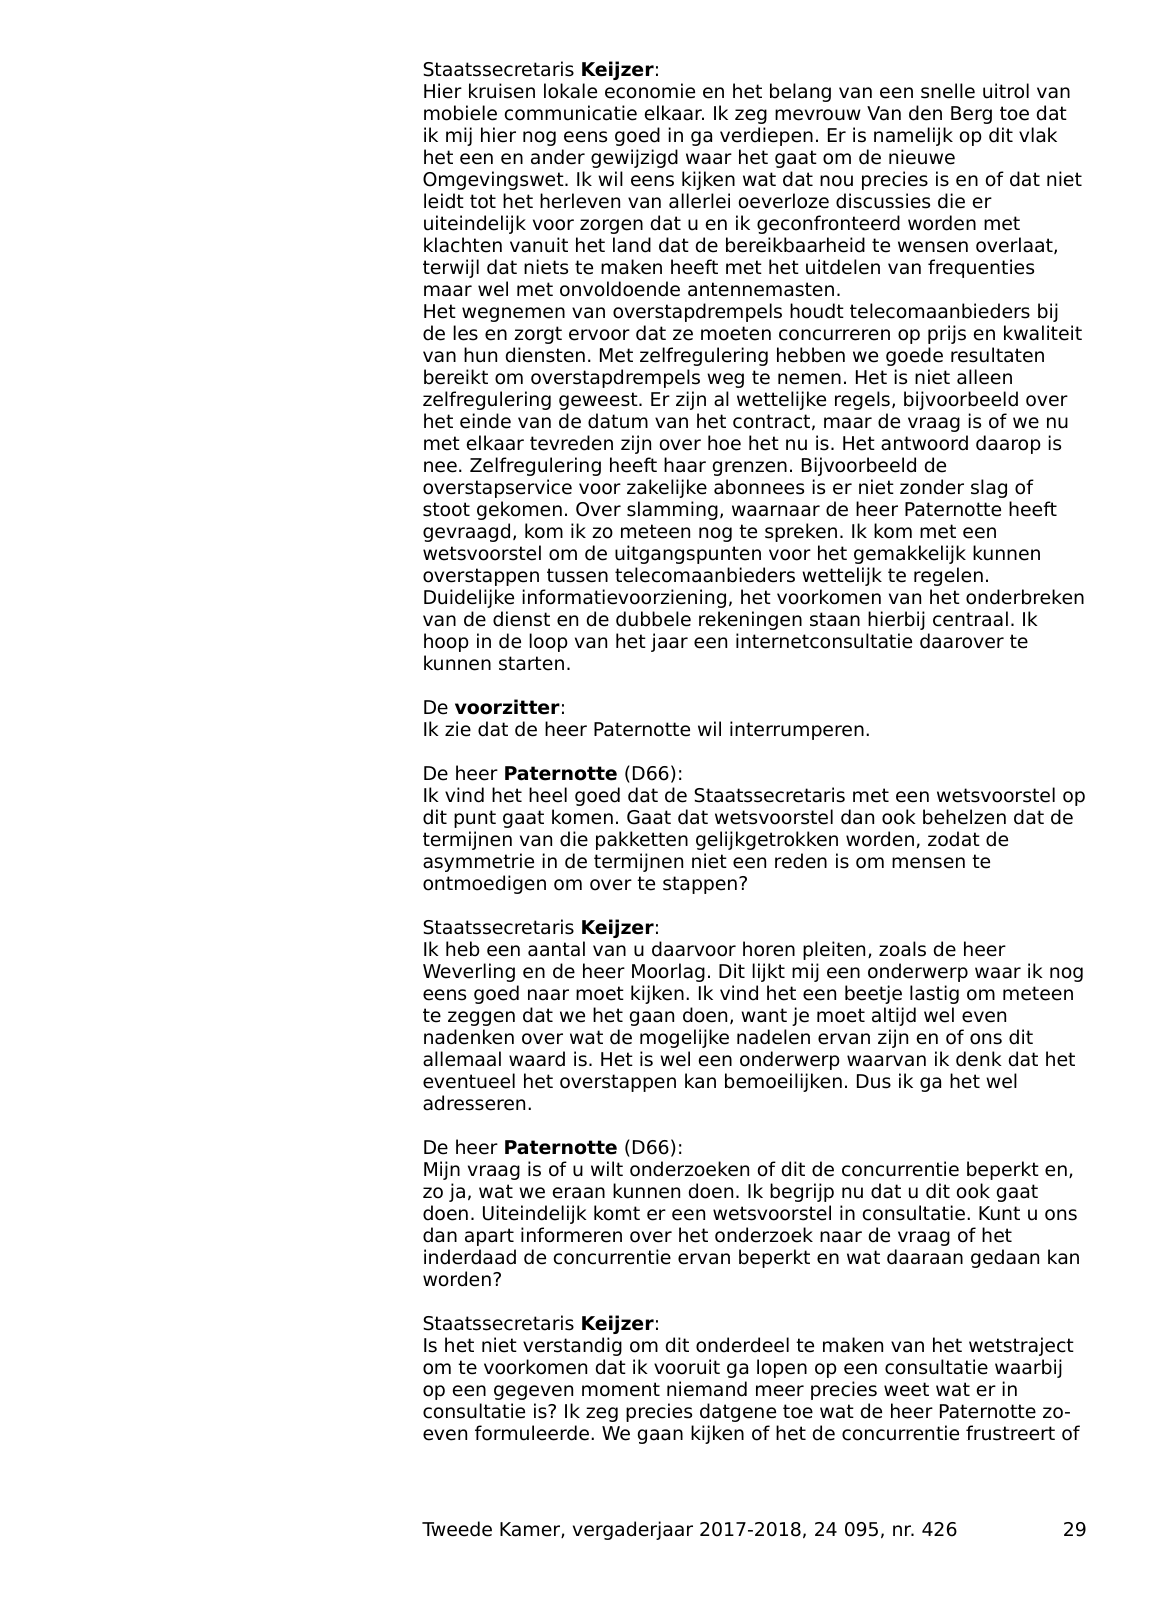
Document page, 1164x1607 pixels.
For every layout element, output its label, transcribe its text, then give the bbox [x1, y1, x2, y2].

text Ik zie dat de heer Paternotte wil interrumperen. [422, 719, 1087, 741]
text Mijn vraag is of u wilt onderzoeken of dit de concurrentie beperkt en, zo ja, wat we eraan kunnen doen. Ik begrijp nu dat u dit ook gaat doen. Uiteindelijk komt er een wetsvoorstel in consultatie. Kunt u ons dan apart informeren over het onderzoek naar de vraag of het inderdaad de concurrentie ervan beperkt en wat daaraan gedaan kan worden? [422, 1159, 1087, 1291]
text Het wegnemen van overstapdrempels houdt telecomaanbieders bij de les en zorgt ervoor dat ze moeten concurreren op prijs en kwaliteit van hun diensten. Met zelfregulering hebben we goede resultaten bereikt om overstapdrempels weg te nemen. Het is niet alleen zelfregulering geweest. Er zijn al wettelijke regels, bijvoorbeeld over het einde van de datum van het contract, maar de vraag is of we nu met elkaar tevreden zijn over hoe het nu is. Het antwoord daarop is nee. Zelfregulering heeft haar grenzen. Bijvoorbeeld de overstapservice voor zakelijke abonnees is er niet zonder slag of stoot gekomen. Over slamming, waarnaar de heer Paternotte heeft gevraagd, kom ik zo meteen nog te spreken. Ik kom met een wetsvoorstel om de uitgangspunten voor het gemakkelijk kunnen overstappen tussen telecomaanbieders wettelijk te regelen. Duidelijke informatievoorziening, het voorkomen van het onderbreken van de dienst en de dubbele rekeningen staan hierbij centraal. Ik hoop in de loop van het jaar een internetconsultatie daarover te kunnen starten. [422, 301, 1087, 674]
text Staatssecretaris Keijzer: [422, 1313, 1087, 1335]
text Ik heb een aantal van u daarvoor horen pleiten, zoals de heer Weverling en de heer Moorlag. Dit lijkt mij een onderwerp waar ik nog eens goed naar moet kijken. Ik vind het een beetje lastig om meteen te zeggen dat we het gaan doen, want je moet altijd wel even nadenken over wat de mogelijke nadelen ervan zijn en of ons dit allemaal waard is. Het is wel een onderwerp waarvan ik denk dat het eventueel het overstappen kan bemoeilijken. Dus ik ga het wel adresseren. [422, 939, 1087, 1115]
text De heer Paternotte (D66): [422, 763, 1087, 785]
text Staatssecretaris Keijzer: [422, 917, 1087, 939]
text De voorzitter: [422, 697, 1087, 719]
text De heer Paternotte (D66): [422, 1137, 1087, 1159]
text Is het niet verstandig om dit onderdeel te maken van het wetstraject om te voorkomen dat ik vooruit ga lopen op een consultatie waarbij op een gegeven moment niemand meer precies weet wat er in consultatie is? Ik zeg precies datgene toe wat de heer Paternotte zo-even formuleerde. We gaan kijken of het de concurrentie frustreert of [422, 1335, 1087, 1445]
text Ik vind het heel goed dat de Staatssecretaris met een wetsvoorstel op dit punt gaat komen. Gaat dat wetsvoorstel dan ook behelzen dat de termijnen van die pakketten gelijkgetrokken worden, zodat de asymmetrie in de termijnen niet een reden is om mensen te ontmoedigen om over te stappen? [422, 785, 1087, 895]
text Staatssecretaris Keijzer: [422, 59, 1087, 81]
text Hier kruisen lokale economie en het belang van een snelle uitrol van mobiele communicatie elkaar. Ik zeg mevrouw Van den Berg toe dat ik mij hier nog eens goed in ga verdiepen. Er is namelijk op dit vlak het een en ander gewijzigd waar het gaat om de nieuwe Omgevingswet. Ik wil eens kijken wat dat nou precies is en of dat niet leidt tot het herleven van allerlei oeverloze discussies die er uiteindelijk voor zorgen dat u en ik geconfronteerd worden met klachten vanuit het land dat de bereikbaarheid te wensen overlaat, terwijl dat niets te maken heeft met het uitdelen van frequenties maar wel met onvoldoende antennemasten. [422, 81, 1087, 301]
